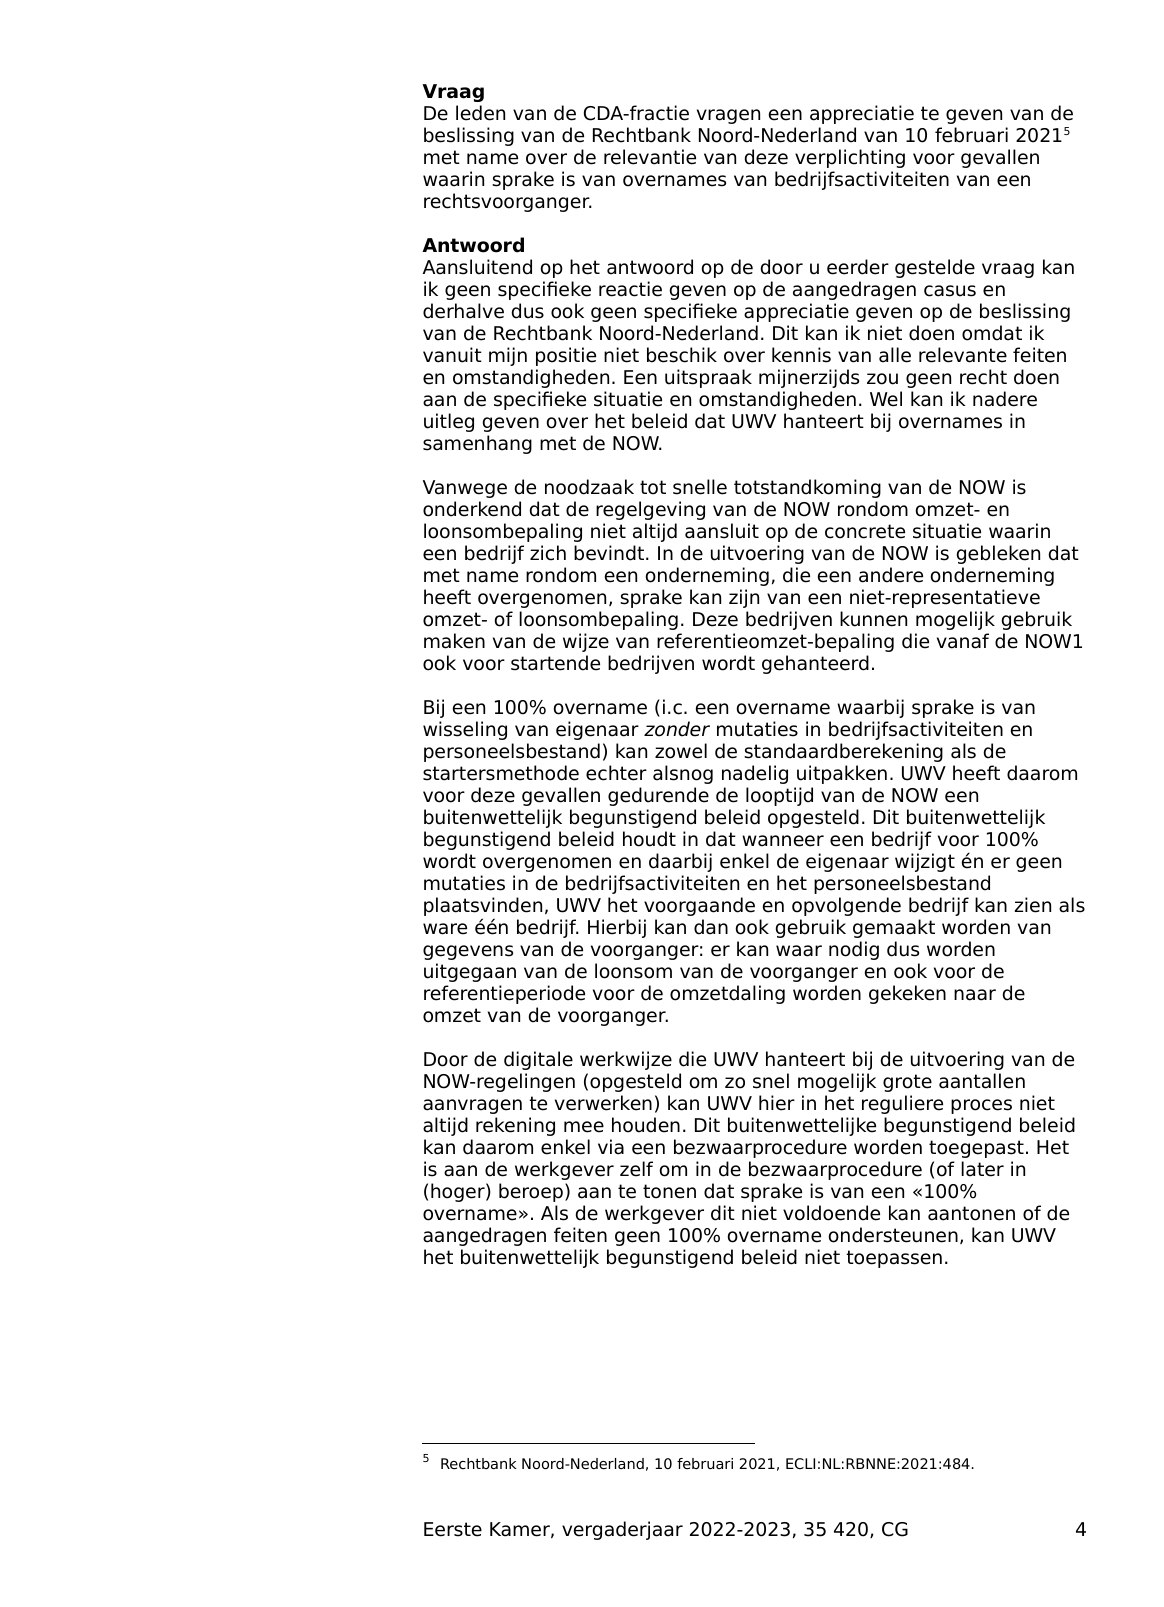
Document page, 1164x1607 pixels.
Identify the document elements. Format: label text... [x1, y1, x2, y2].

text Door de digitale werkwijze die UWV hanteert bij de uitvoering van de NOW-regelingen (opgesteld om zo snel mogelijk grote aantallen aanvragen te verwerken) kan UWV hier in het reguliere proces niet altijd rekening mee houden. Dit buitenwettelijke begunstigend beleid kan daarom enkel via een bezwaarprocedure worden toegepast. Het is aan de werkgever zelf om in de bezwaarprocedure (of later in (hoger) beroep) aan te tonen dat sprake is van een «100% overname». Als de werkgever dit niet voldoende kan aantonen of de aangedragen feiten geen 100% overname ondersteunen, kan UWV het buitenwettelijk begunstigend beleid niet toepassen. [422, 1049, 1087, 1269]
text Vanwege de noodzaak tot snelle totstandkoming van de NOW is onderkend dat de regelgeving van de NOW rondom omzet- en loonsombepaling niet altijd aansluit op de concrete situatie waarin een bedrijf zich bevindt. In de uitvoering van de NOW is gebleken dat met name rondom een onderneming, die een andere onderneming heeft overgenomen, sprake kan zijn van een niet-representatieve omzet- of loonsombepaling. Deze bedrijven kunnen mogelijk gebruik maken van de wijze van referentieomzet-bepaling die vanaf de NOW1 ook voor startende bedrijven wordt gehanteerd. [422, 477, 1087, 675]
text De leden van de CDA-fractie vragen een appreciatie te geven van de beslissing van de Rechtbank Noord-Nederland van 10 februari 2021 met name over de relevantie van deze verplichting voor gevallen waarin sprake is van overnames van bedrijfsactiviteiten van een rechtsvoorganger. [422, 103, 1087, 213]
text Bij een 100% overname (i.c. een overname waarbij sprake is van wisseling van eigenaar zonder mutaties in bedrijfsactiviteiten en personeelsbestand) kan zowel de standaardberekening als de startersmethode echter alsnog nadelig uitpakken. UWV heeft daarom voor deze gevallen gedurende de looptijd van de NOW een buitenwettelijk begunstigend beleid opgesteld. Dit buitenwettelijk begunstigend beleid houdt in dat wanneer een bedrijf voor 100% wordt overgenomen en daarbij enkel de eigenaar wijzigt én er geen mutaties in de bedrijfsactiviteiten en het personeelsbestand plaatsvinden, UWV het voorgaande en opvolgende bedrijf kan zien als ware één bedrijf. Hierbij kan dan ook gebruik gemaakt worden van gegevens van de voorganger: er kan waar nodig dus worden uitgegaan van de loonsom van de voorganger en ook voor de referentieperiode voor de omzetdaling worden gekeken naar de omzet van de voorganger. [422, 697, 1087, 1027]
text Aansluitend op het antwoord op de door u eerder gestelde vraag kan ik geen specifieke reactie geven op de aangedragen casus en derhalve dus ook geen specifieke appreciatie geven op de beslissing van de Rechtbank Noord-Nederland. Dit kan ik niet doen omdat ik vanuit mijn positie niet beschik over kennis van alle relevante feiten en omstandigheden. Een uitspraak mijnerzijds zou geen recht doen aan de specifieke situatie en omstandigheden. Wel kan ik nadere uitleg geven over het beleid dat UWV hanteert bij overnames in samenhang met de NOW. [422, 257, 1087, 455]
text Vraag [422, 81, 1087, 103]
text Rechtbank Noord-Nederland, 10 februari 2021, ECLI:NL:RBNNE:2021:484. [422, 1452, 1087, 1474]
text Antwoord [422, 235, 1087, 257]
